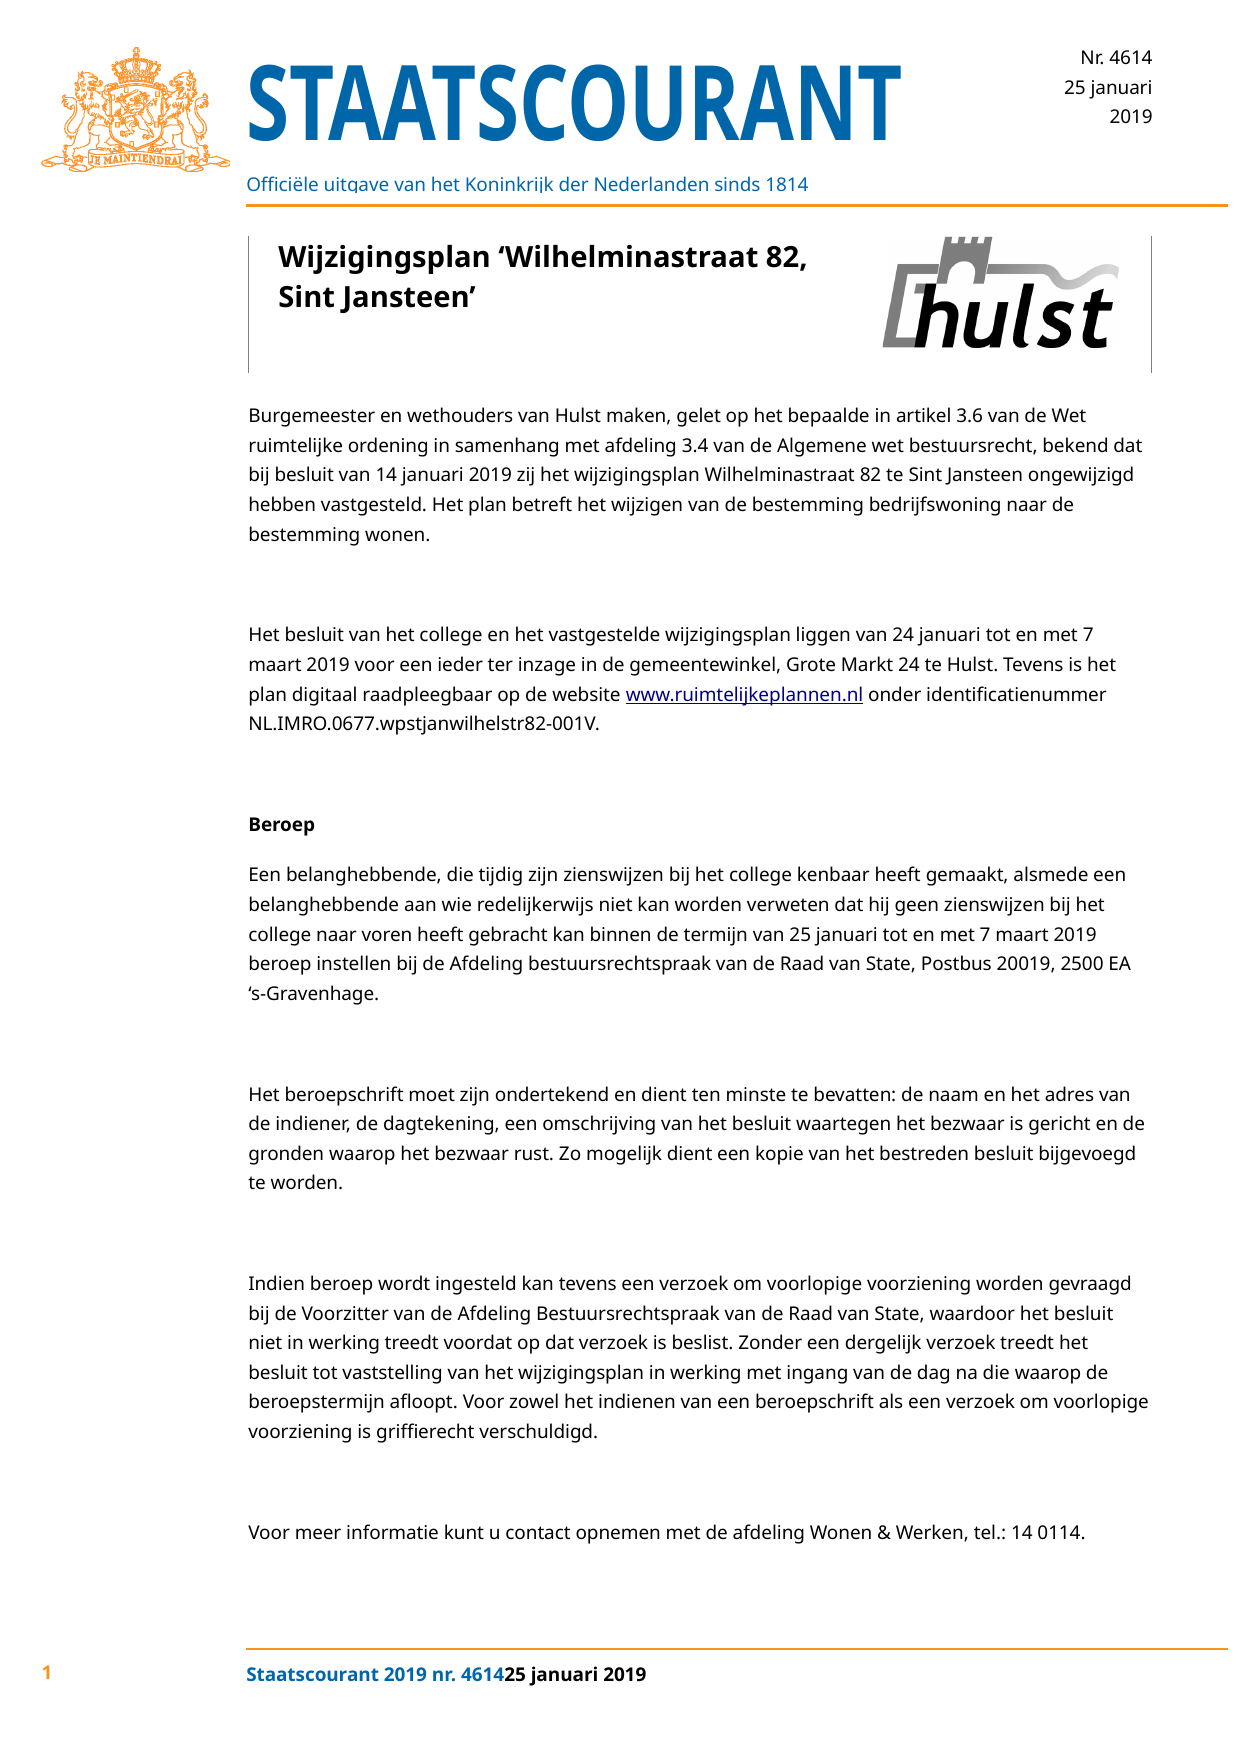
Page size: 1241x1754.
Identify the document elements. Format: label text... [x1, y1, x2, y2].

picture [882, 236, 1119, 348]
picture [41, 47, 231, 172]
text Beroep [248, 811, 1152, 837]
text Een belanghebbende, die tijdig zijn zienswijzen bij het college kenbaar heeft gemaakt, alsmede een belanghebbende aan wie redelijkerwijs niet kan worden verweten dat hij geen zienswijzen bij het college naar voren heeft gebracht kan binnen de termijn van 25 januari tot en met 7 maart 2019 beroep instellen bij de Afdeling bestuursrechtspraak van de Raad van State, Postbus 20019, 2500 EA ‘s-Gravenhage. [248, 862, 1152, 1006]
table_header Wijzigingsplan ‘Wilhelminastraat 82, Sint Jansteen’ [249, 236, 850, 373]
text Het beroepschrift moet zijn ondertekend en dient ten minste te bevatten: de naam en het adres van de indiener, de dagtekening, een omschrijving van het besluit waartegen het bezwaar is gericht en de gronden waarop het bezwaar rust. Zo mogelijk dient een kopie van het bestreden besluit bijgevoegd te worden. [248, 1081, 1152, 1195]
text Het besluit van het college en het vastgestelde wijzigingsplan liggen van 24 januari tot en met 7 maart 2019 voor een ieder ter inzage in de gemeentewinkel, Grote Markt 24 te Hulst. Tevens is het plan digitaal raadpleegbaar op de website www.ruimtelijkeplannen.nl onder identificatienummer NL.IMRO.0677.wpstjanwilhelstr82-001V. [248, 622, 1152, 736]
text Burgemeester en wethouders van Hulst maken, gelet op het bepaalde in artikel 3.6 van de Wet ruimtelijke ordening in samenhang met afdeling 3.4 van de Algemene wet bestuursrecht, bekend dat bij besluit van 14 januari 2019 zij het wijzigingsplan Wilhelminastraat 82 te Sint Jansteen ongewijzigd hebben vastgesteld. Het plan betreft het wijzigen van de bestemming bedrijfswoning naar de bestemming wonen. [248, 402, 1152, 547]
text Indien beroep wordt ingesteld kan tevens een verzoek om voorlopige voorziening worden gevraagd bij de Voorzitter van de Afdeling Bestuursrechtspraak van de Raad van State, waardoor het besluit niet in werking treedt voordat op dat verzoek is beslist. Zonder een dergelijk verzoek treedt het besluit tot vaststelling van het wijzigingsplan in werking met ingang van de dag na die waarop de beroepstermijn afloopt. Voor zowel het indienen van een beroepschrift als een verzoek om voorlopige voorziening is griffierecht verschuldigd. [248, 1270, 1152, 1444]
table_header [850, 236, 1151, 373]
text Voor meer informatie kunt u contact opnemen met de afdeling Wonen & Werken, tel.: 14 0114. [248, 1519, 1152, 1545]
